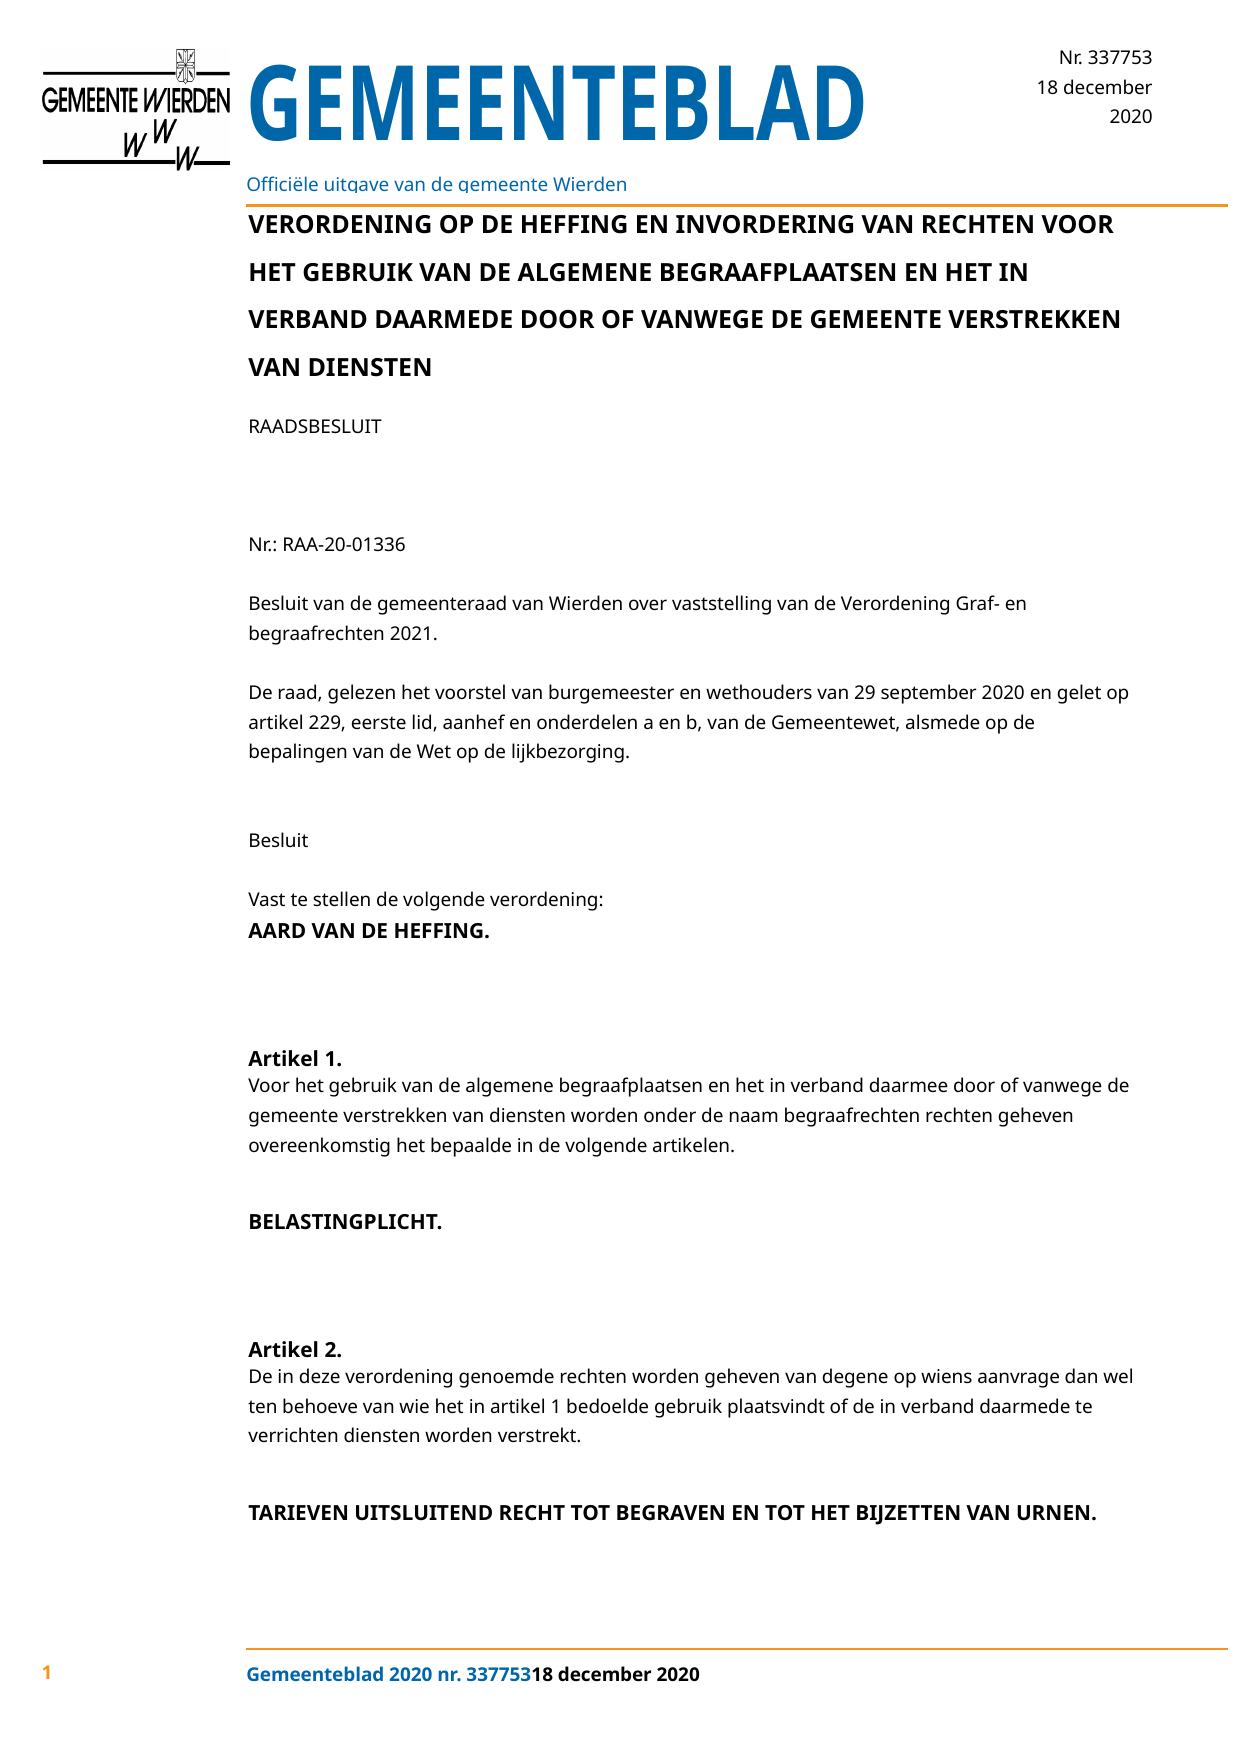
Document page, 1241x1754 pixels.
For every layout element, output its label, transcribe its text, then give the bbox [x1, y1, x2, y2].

text VERORDENING OP DE HEFFING EN INVORDERING VAN RECHTEN VOOR HET GEBRUIK VAN DE ALGEMENE BEGRAAFPLAATSEN EN HET IN VERBAND DAARMEDE DOOR OF VANWEGE DE GEMEENTE VERSTREKKEN VAN DIENSTEN [248, 207, 1152, 384]
text Besluit van de gemeenteraad van Wierden over vaststelling van de Verordening Graf- en begraafrechten 2021. [248, 591, 1152, 646]
text RAADSBESLUIT [248, 413, 1152, 439]
text Nr.: RAA-20-01336 [248, 531, 1152, 557]
text TARIEVEN UITSLUITEND RECHT TOT BEGRAVEN EN TOT HET BIJZETTEN VAN URNEN. [248, 1498, 1152, 1526]
text Vast te stellen de volgende verordening: [248, 886, 1152, 912]
text De raad, gelezen het voorstel van burgemeester en wethouders van 29 september 2020 en gelet op artikel 229, eerste lid, aanhef en onderdelen a en b, van de Gemeentewet, alsmede op de [248, 679, 1152, 735]
text De in deze verordening genoemde rechten worden geheven van degene op wiens aanvrage dan wel ten behoeve van wie het in artikel 1 bedoelde gebruik plaatsvindt of de in verband daarmede te verrichten diensten worden verstrekt. [248, 1363, 1152, 1448]
text Artikel 1. [248, 1044, 1152, 1073]
picture [41, 47, 231, 172]
text BELASTINGPLICHT. [248, 1207, 1152, 1235]
text AARD VAN DE HEFFING. [248, 916, 1152, 944]
text Artikel 2. [248, 1335, 1152, 1363]
text bepalingen van de Wet op de lijkbezorging. [248, 738, 1152, 764]
text Besluit [248, 827, 1152, 853]
text Voor het gebruik van de algemene begraafplaatsen en het in verband daarmee door of vanwege de gemeente verstrekken van diensten worden onder de naam begraafrechten rechten geheven overeenkomstig het bepaalde in de volgende artikelen. [248, 1073, 1152, 1157]
